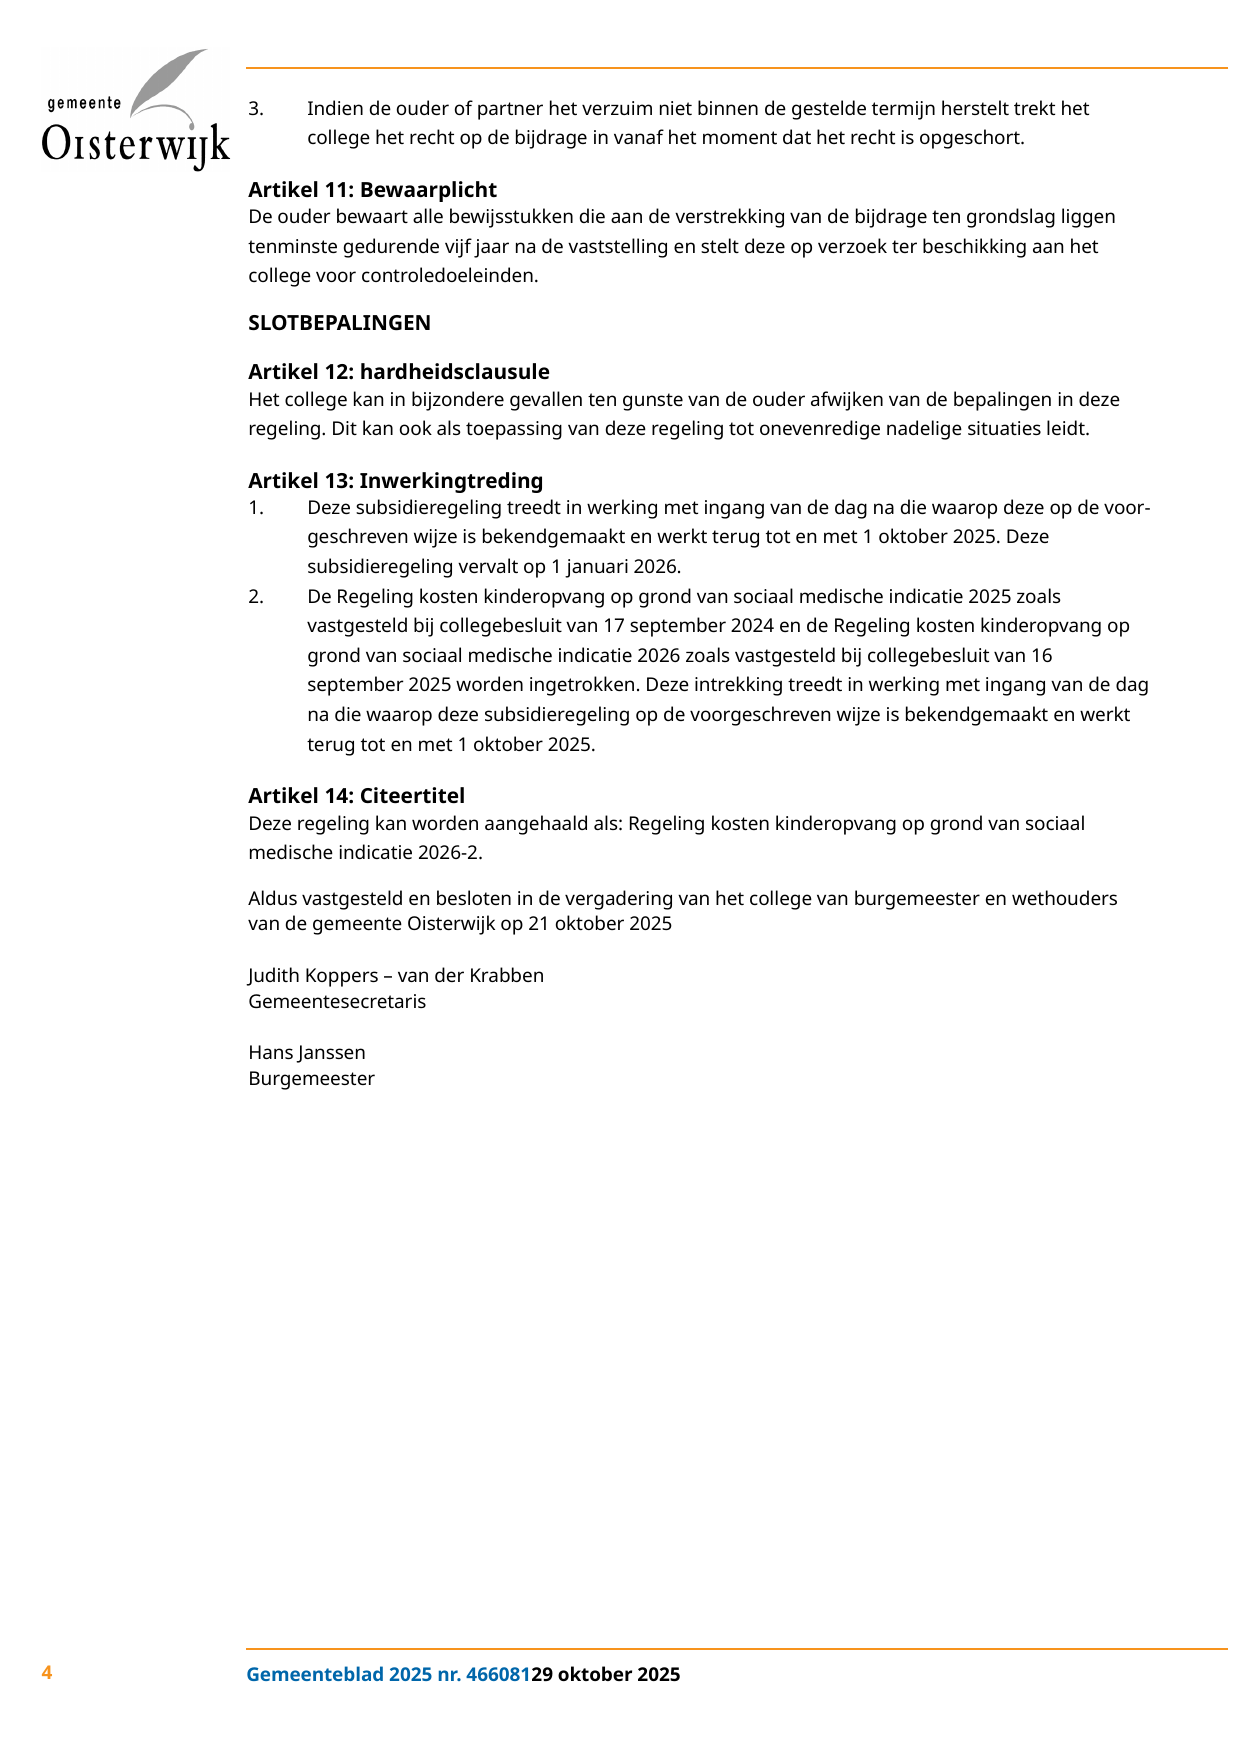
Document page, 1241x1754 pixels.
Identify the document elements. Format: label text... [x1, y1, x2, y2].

list Deze subsidieregeling treedt in werking met ingang van de dag na die waarop deze op de voor- geschreven wijze is bekendgemaakt en werkt terug tot en met 1 oktober 2025. Deze subsidieregeling vervalt op 1 januari 2026. [248, 494, 1152, 579]
text Artikel 11: Bewaarplicht [248, 175, 1152, 203]
text Burgemeester [248, 1065, 1152, 1091]
text Deze regeling kan worden aangehaald als: Regeling kosten kinderopvang op grond van sociaal medische indicatie 2026-2. [248, 810, 1152, 865]
text Hans Janssen [248, 1039, 1152, 1065]
text Aldus vastgesteld en besloten in de vergadering van het college van burgemeester en wethouders van de gemeente Oisterwijk op 21 oktober 2025 [248, 885, 1152, 936]
picture [41, 47, 231, 172]
list De Regeling kosten kinderopvang op grond van sociaal medische indicatie 2025 zoals vastgesteld bij collegebesluit van 17 september 2024 en de Regeling kosten kinderopvang op grond van sociaal medische indicatie 2026 zoals vastgesteld bij collegebesluit van 16 september 2025 worden ingetrokken. Deze intrekking treedt in werking met ingang van de dag na die waarop deze subsidieregeling op de voorgeschreven wijze is bekendgemaakt en werkt terug tot en met 1 oktober 2025. [248, 583, 1152, 757]
text Artikel 12: hardheidsclausule [248, 357, 1152, 386]
text Judith Koppers – van der Krabben [248, 962, 1152, 988]
text Gemeentesecretaris [248, 988, 1152, 1013]
text Artikel 13: Inwerkingtreding [248, 466, 1152, 494]
list Indien de ouder of partner het verzuim niet binnen de gestelde termijn herstelt trekt het college het recht op de bijdrage in vanaf het moment dat het recht is opgeschort. [248, 95, 1152, 150]
text De ouder bewaart alle bewijsstukken die aan de verstrekking van de bijdrage ten grondslag liggen tenminste gedurende vijf jaar na de vaststelling en stelt deze op verzoek ter beschikking aan het college voor controledoeleinden. [248, 203, 1152, 288]
text Artikel 14: Citeertitel [248, 781, 1152, 810]
text Het college kan in bijzondere gevallen ten gunste van de ouder afwijken van de bepalingen in deze regeling. Dit kan ook als toepassing van deze regeling tot onevenredige nadelige situaties leidt. [248, 386, 1152, 441]
text SLOTBEPALINGEN [248, 308, 1152, 336]
